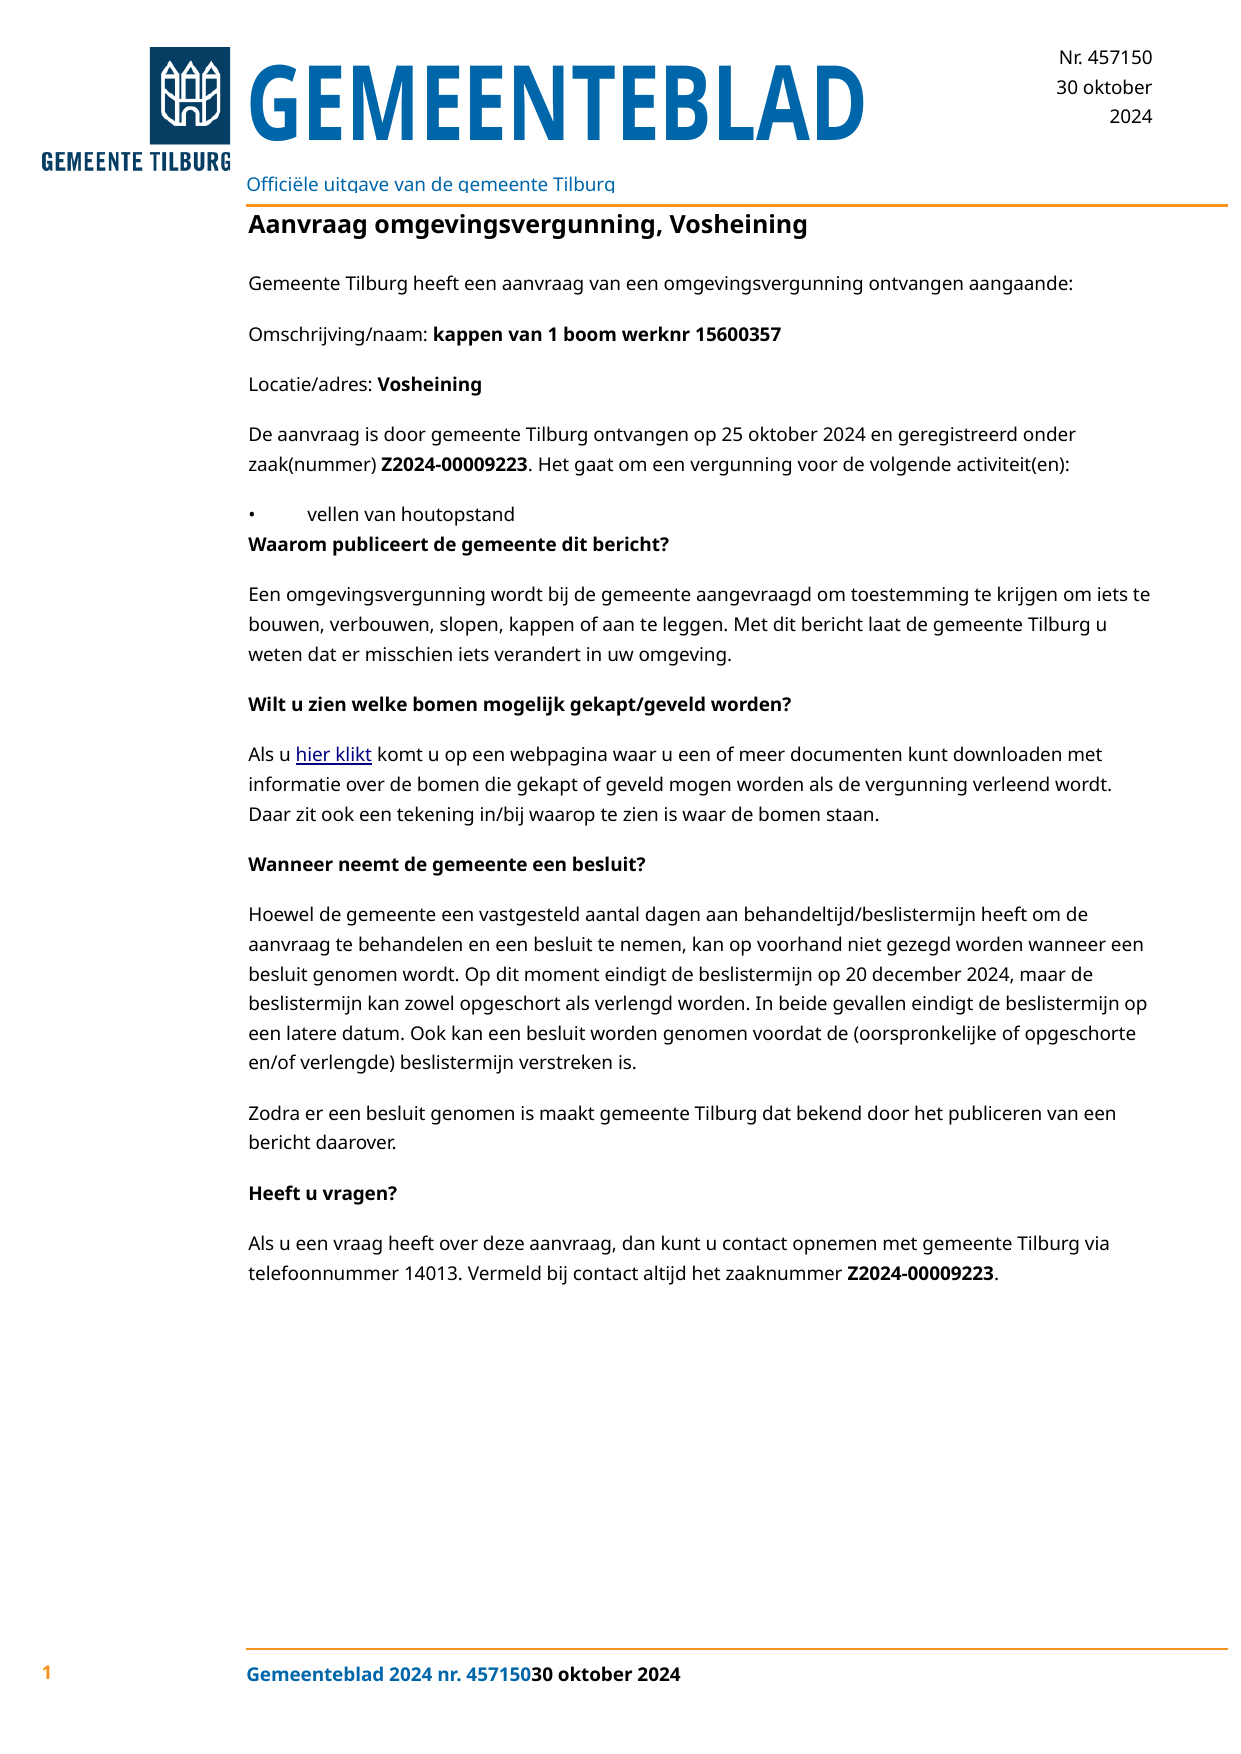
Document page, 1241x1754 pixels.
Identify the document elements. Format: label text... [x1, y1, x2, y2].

text Een omgevingsvergunning wordt bij de gemeente aangevraagd om toestemming te krijgen om iets te bouwen, verbouwen, slopen, kappen of aan te leggen. Met dit bericht laat de gemeente Tilburg u weten dat er misschien iets verandert in uw omgeving. [248, 582, 1152, 666]
text Omschrijving/naam: kappen van 1 boom werknr 15600357 [248, 321, 1152, 346]
picture [41, 47, 231, 172]
text Locatie/adres: Vosheining [248, 371, 1152, 397]
text Als u hier klikt komt u op een webpagina waar u een of meer documenten kunt downloaden met informatie over de bomen die gekapt of geveld mogen worden als de vergunning verleend wordt. Daar zit ook een tekening in/bij waarop te zien is waar de bomen staan. [248, 742, 1152, 826]
text Wilt u zien welke bomen mogelijk gekapt/geveld worden? [248, 691, 1152, 717]
text Als u een vraag heeft over deze aanvraag, dan kunt u contact opnemen met gemeente Tilburg via telefoonnummer 14013. Vermeld bij contact altijd het zaaknummer Z2024-00009223. [248, 1230, 1152, 1286]
text Zodra er een besluit genomen is maakt gemeente Tilburg dat bekend door het publiceren van een bericht daarover. [248, 1100, 1152, 1155]
text Hoewel de gemeente een vastgesteld aantal dagen aan behandeltijd/beslistermijn heeft om de aanvraag te behandelen en een besluit te nemen, kan op voorhand niet gezegd worden wanneer een besluit genomen wordt. Op dit moment eindigt de beslistermijn op 20 december 2024, maar de beslistermijn kan zowel opgeschort als verlengd worden. In beide gevallen eindigt de beslistermijn op een latere datum. Ook kan een besluit worden genomen voordat de (oorspronkelijke of opgeschorte en/of verlengde) beslistermijn verstreken is. [248, 902, 1152, 1075]
text Gemeente Tilburg heeft een aanvraag van een omgevingsvergunning ontvangen aangaande: [248, 270, 1152, 296]
list vellen van houtopstand [248, 502, 1152, 527]
text De aanvraag is door gemeente Tilburg ontvangen op 25 oktober 2024 en geregistreerd onder zaak(nummer) Z2024-00009223. Het gaat om een vergunning voor de volgende activiteit(en): [248, 422, 1152, 477]
text Heeft u vragen? [248, 1180, 1152, 1206]
text Waarom publiceert de gemeente dit bericht? [248, 531, 1152, 557]
text Wanneer neemt de gemeente een besluit? [248, 851, 1152, 877]
text Aanvraag omgevingsvergunning, Vosheining [248, 207, 1152, 241]
